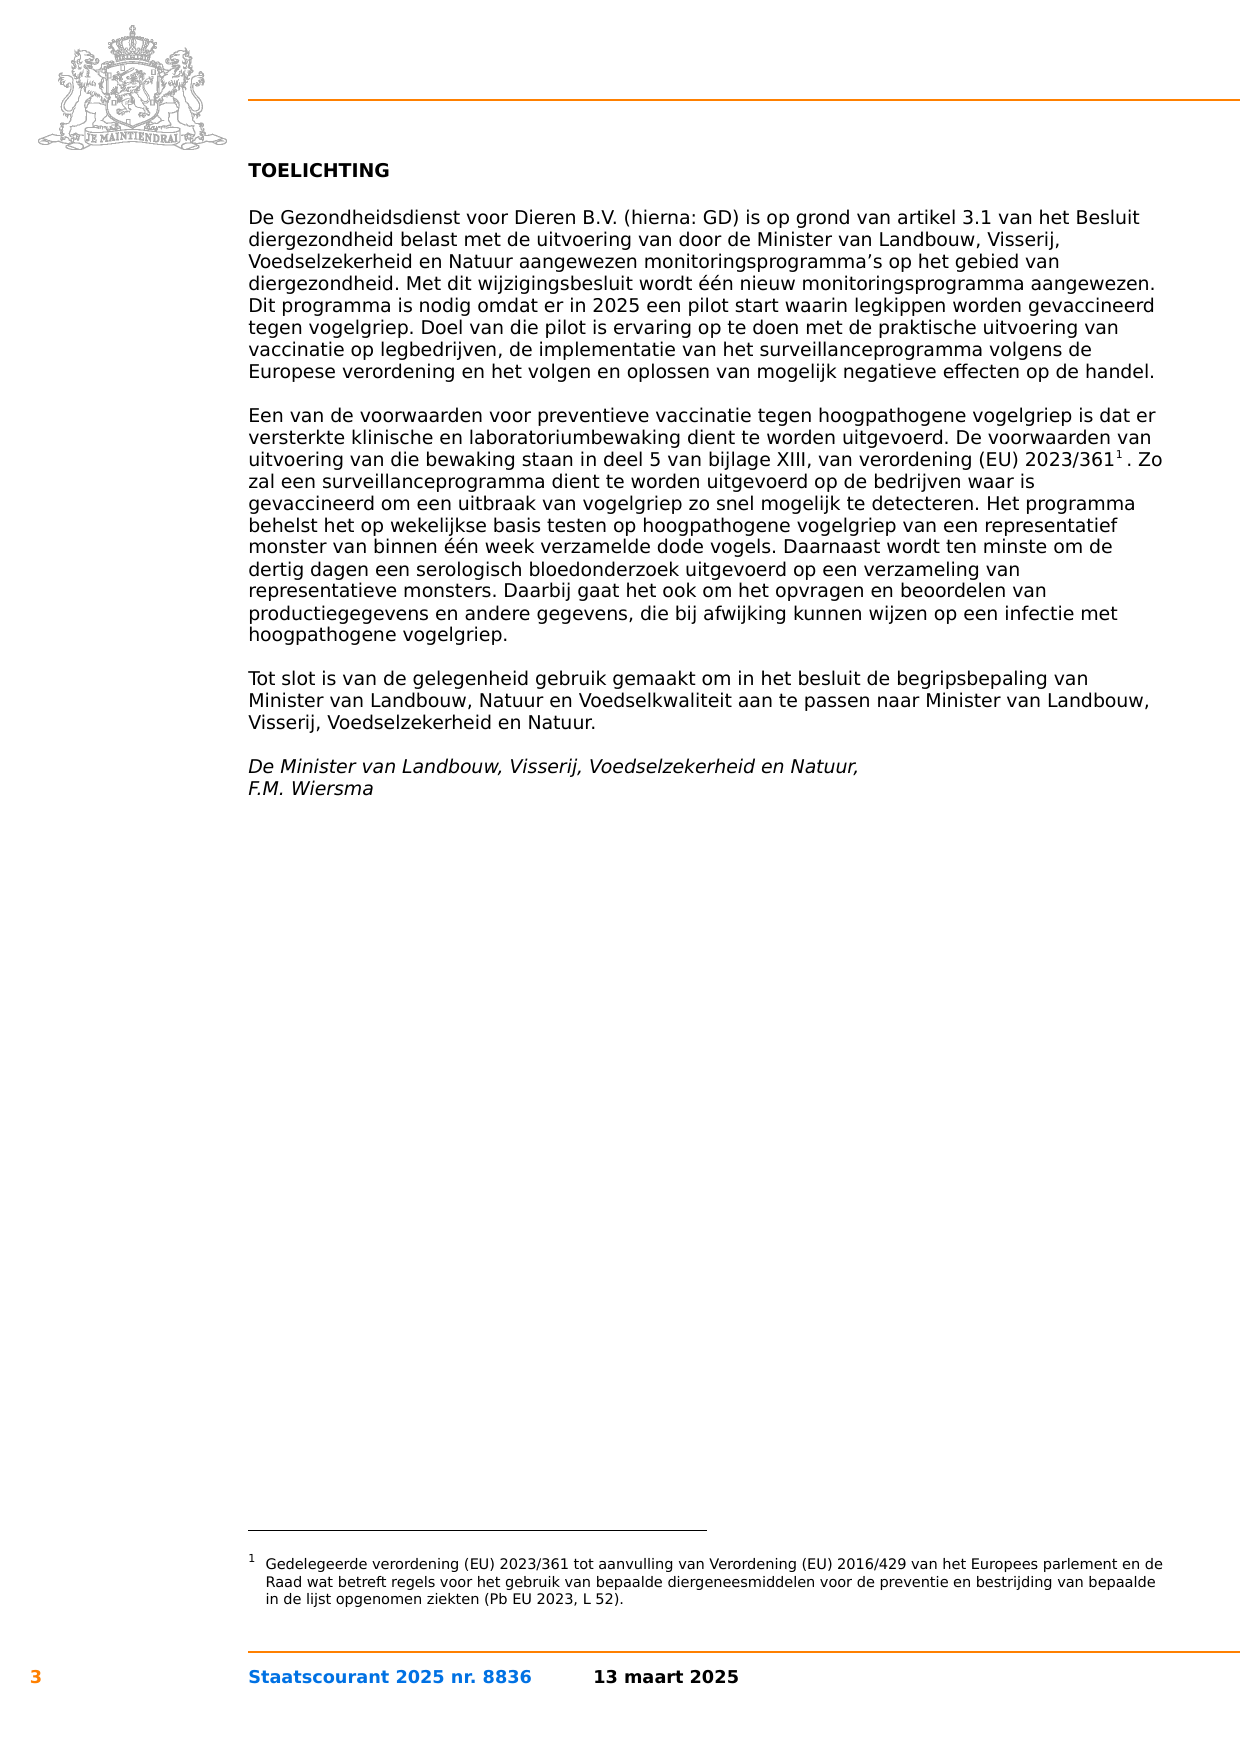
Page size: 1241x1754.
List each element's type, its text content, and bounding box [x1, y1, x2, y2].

text Gedelegeerde verordening (EU) 2023/361 tot aanvulling van Verordening (EU) 2016/429 van het Europees parlement en de Raad wat betreft regels voor het gebruik van bepaalde diergeneesmiddelen voor de preventie en bestrijding van bepaalde in de lijst opgenomen ziekten (Pb EU 2023, L 52). [248, 1552, 1163, 1608]
text De Gezondheidsdienst voor Dieren B.V. (hierna: GD) is op grond van artikel 3.1 van het Besluit diergezondheid belast met de uitvoering van door de Minister van Landbouw, Visserij, Voedselzekerheid en Natuur aangewezen monitoringsprogramma’s op het gebied van diergezondheid. Met dit wijzigingsbesluit wordt één nieuw monitoringsprogramma aangewezen. Dit programma is nodig omdat er in 2025 een pilot start waarin legkippen worden gevaccineerd tegen vogelgriep. Doel van die pilot is ervaring op te doen met de praktische uitvoering van vaccinatie op legbedrijven, de implementatie van het surveillanceprogramma volgens de Europese verordening en het volgen en oplossen van mogelijk negatieve effecten op de handel. [248, 207, 1163, 383]
text Tot slot is van de gelegenheid gebruik gemaakt om in het besluit de begripsbepaling van Minister van Landbouw, Natuur en Voedselkwaliteit aan te passen naar Minister van Landbouw, Visserij, Voedselzekerheid en Natuur. [248, 668, 1163, 734]
picture [38, 25, 227, 150]
text Een van de voorwaarden voor preventieve vaccinatie tegen hoogpathogene vogelgriep is dat er versterkte klinische en laboratoriumbewaking dient te worden uitgevoerd. De voorwaarden van uitvoering van die bewaking staan in deel 5 van bijlage XIII, van verordening (EU) 2023/361. Zo zal een surveillanceprogramma dient te worden uitgevoerd op de bedrijven waar is gevaccineerd om een uitbraak van vogelgriep zo snel mogelijk te detecteren. Het programma behelst het op wekelijkse basis testen op hoogpathogene vogelgriep van een representatief monster van binnen één week verzamelde dode vogels. Daarnaast wordt ten minste om de dertig dagen een serologisch bloedonderzoek uitgevoerd op een verzameling van representatieve monsters. Daarbij gaat het ook om het opvragen en beoordelen van productiegegevens en andere gegevens, die bij afwijking kunnen wijzen op een infectie met hoogpathogene vogelgriep. [248, 404, 1163, 646]
text De Minister van Landbouw, Visserij, Voedselzekerheid en Natuur, F.M. Wiersma [248, 756, 1163, 800]
subtitle TOELICHTING [248, 160, 1163, 182]
